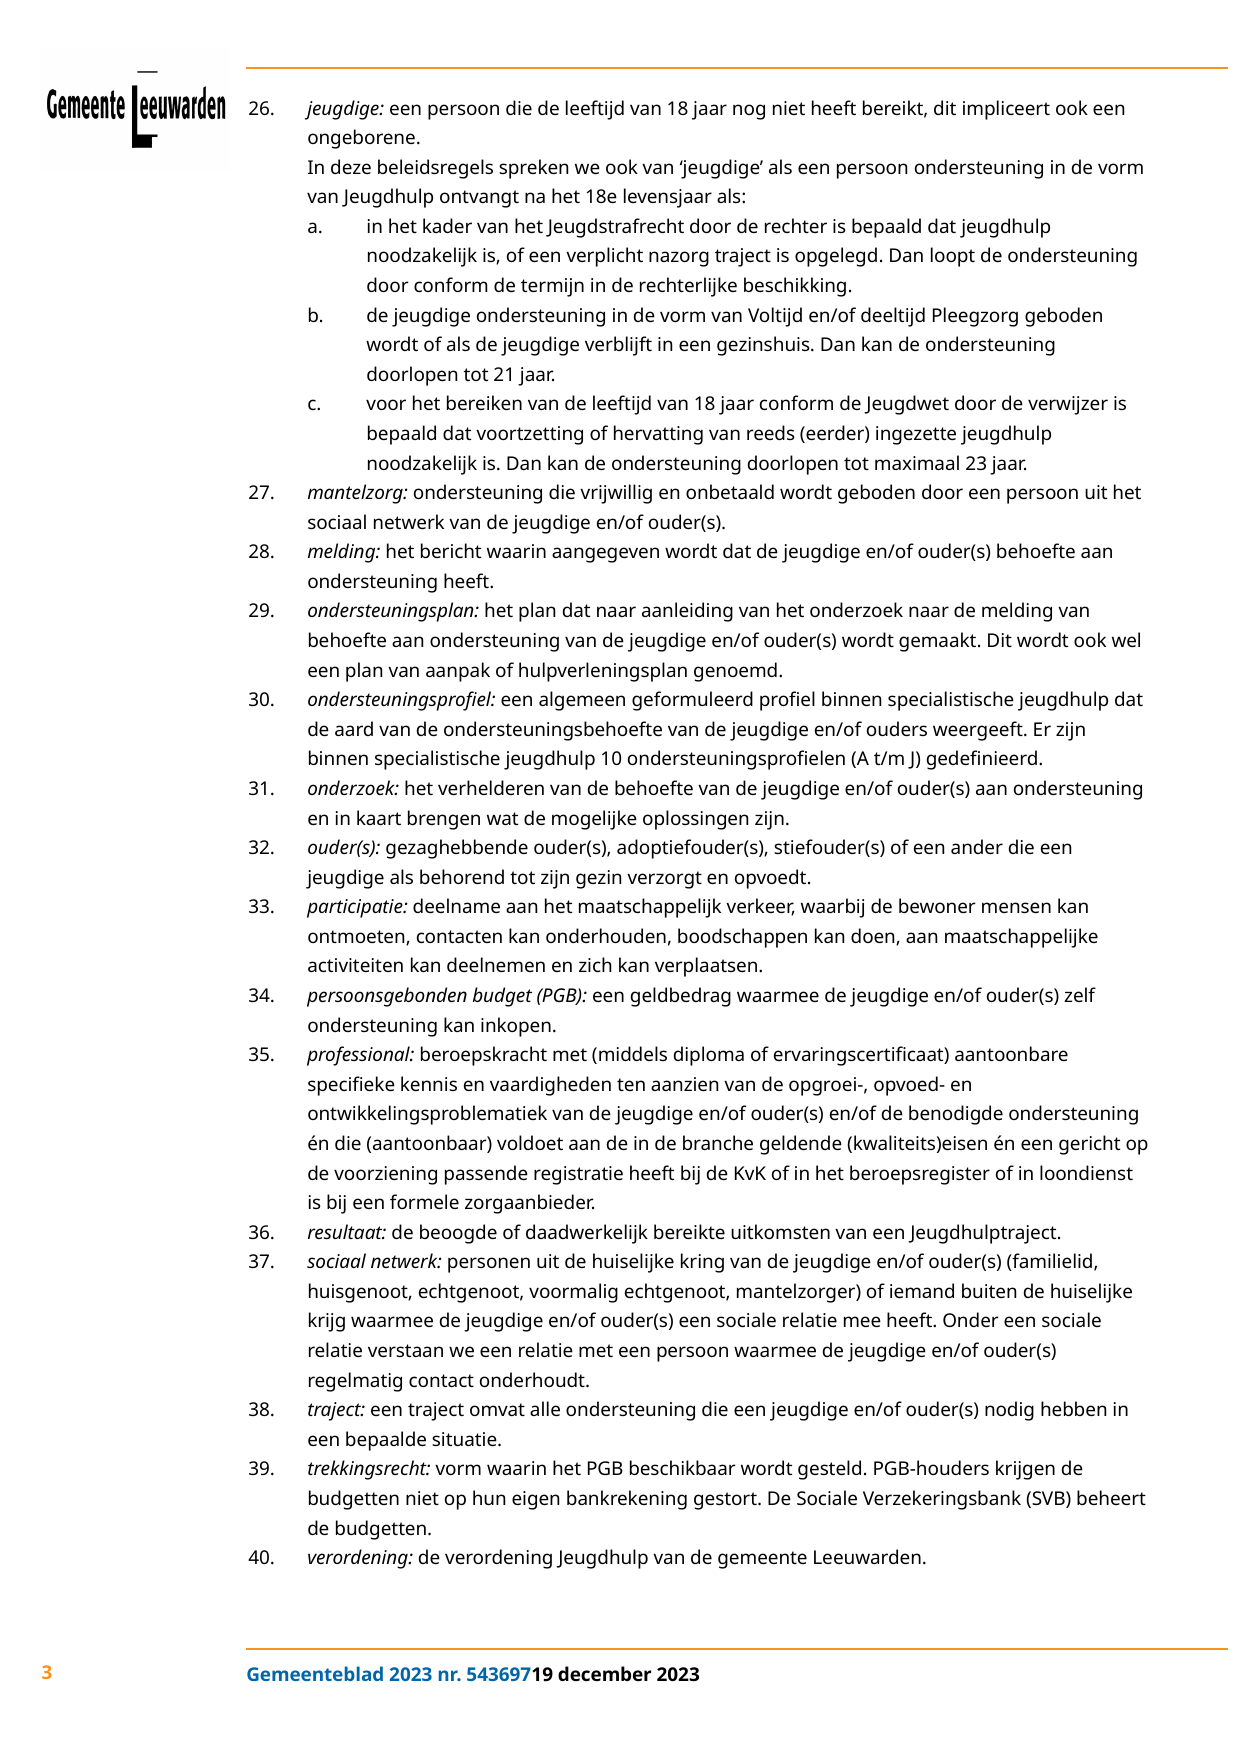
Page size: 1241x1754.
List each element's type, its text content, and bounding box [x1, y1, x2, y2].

list ouder(s): gezaghebbende ouder(s), adoptiefouder(s), stiefouder(s) of een ander die een jeugdige als behorend tot zijn gezin verzorgt en opvoedt. [248, 834, 1152, 890]
list resultaat: de beoogde of daadwerkelijk bereikte uitkomsten van een Jeugdhulptraject. [248, 1219, 1152, 1245]
list trekkingsrecht: vorm waarin het PGB beschikbaar wordt gesteld. PGB-houders krijgen de budgetten niet op hun eigen bankrekening gestort. De Sociale Verzekeringsbank (SVB) beheert de budgetten. [248, 1456, 1152, 1541]
list de jeugdige ondersteuning in de vorm van Voltijd en/of deeltijd Pleegzorg geboden wordt of als de jeugdige verblijft in een gezinshuis. Dan kan de ondersteuning doorlopen tot 21 jaar. [307, 302, 1152, 387]
list In deze beleidsregels spreken we ook van ‘jeugdige’ als een persoon ondersteuning in de vorm van Jeugdhulp ontvangt na het 18e levensjaar als: [248, 154, 1152, 209]
list mantelzorg: ondersteuning die vrijwillig en onbetaald wordt geboden door een persoon uit het sociaal netwerk van de jeugdige en/of ouder(s). [248, 479, 1152, 535]
list ondersteuningsprofiel: een algemeen geformuleerd profiel binnen specialistische jeugdhulp dat de aard van de ondersteuningsbehoefte van de jeugdige en/of ouders weergeeft. Er zijn binnen specialistische jeugdhulp 10 ondersteuningsprofielen (A t/m J) gedefinieerd. [248, 686, 1152, 771]
list voor het bereiken van de leeftijd van 18 jaar conform de Jeugdwet door de verwijzer is bepaald dat voortzetting of hervatting van reeds (eerder) ingezette jeugdhulp noodzakelijk is. Dan kan de ondersteuning doorlopen tot maximaal 23 jaar. [307, 391, 1152, 476]
list sociaal netwerk: personen uit de huiselijke kring van de jeugdige en/of ouder(s) (familielid, huisgenoot, echtgenoot, voormalig echtgenoot, mantelzorger) of iemand buiten de huiselijke krijg waarmee de jeugdige en/of ouder(s) een sociale relatie mee heeft. Onder een sociale relatie verstaan we een relatie met een persoon waarmee de jeugdige en/of ouder(s) regelmatig contact onderhoudt. [248, 1248, 1152, 1393]
list traject: een traject omvat alle ondersteuning die een jeugdige en/of ouder(s) nodig hebben in een bepaalde situatie. [248, 1396, 1152, 1452]
list onderzoek: het verhelderen van de behoefte van de jeugdige en/of ouder(s) aan ondersteuning en in kaart brengen wat de mogelijke oplossingen zijn. [248, 775, 1152, 831]
list professional: beroepskracht met (middels diploma of ervaringscertificaat) aantoonbare specifieke kennis en vaardigheden ten aanzien van de opgroei-, opvoed- en ontwikkelingsproblematiek van de jeugdige en/of ouder(s) en/of de benodigde ondersteuning én die (aantoonbaar) voldoet aan de in de branche geldende (kwaliteits)eisen én een gericht op de voorziening passende registratie heeft bij de KvK of in het beroepsregister of in loondienst is bij een formele zorgaanbieder. [248, 1041, 1152, 1215]
list melding: het bericht waarin aangegeven wordt dat de jeugdige en/of ouder(s) behoefte aan ondersteuning heeft. [248, 538, 1152, 594]
list verordening: de verordening Jeugdhulp van de gemeente Leeuwarden. [248, 1544, 1152, 1570]
list in het kader van het Jeugdstrafrecht door de rechter is bepaald dat jeugdhulp noodzakelijk is, of een verplicht nazorg traject is opgelegd. Dan loopt de ondersteuning door conform de termijn in de rechterlijke beschikking. [307, 213, 1152, 298]
picture [41, 47, 231, 172]
list jeugdige: een persoon die de leeftijd van 18 jaar nog niet heeft bereikt, dit impliceert ook een ongeborene. [248, 95, 1152, 150]
list participatie: deelname aan het maatschappelijk verkeer, waarbij de bewoner mensen kan ontmoeten, contacten kan onderhouden, boodschappen kan doen, aan maatschappelijke activiteiten kan deelnemen en zich kan verplaatsen. [248, 893, 1152, 978]
list persoonsgebonden budget (PGB): een geldbedrag waarmee de jeugdige en/of ouder(s) zelf ondersteuning kan inkopen. [248, 982, 1152, 1038]
list ondersteuningsplan: het plan dat naar aanleiding van het onderzoek naar de melding van behoefte aan ondersteuning van de jeugdige en/of ouder(s) wordt gemaakt. Dit wordt ook wel een plan van aanpak of hulpverleningsplan genoemd. [248, 598, 1152, 683]
